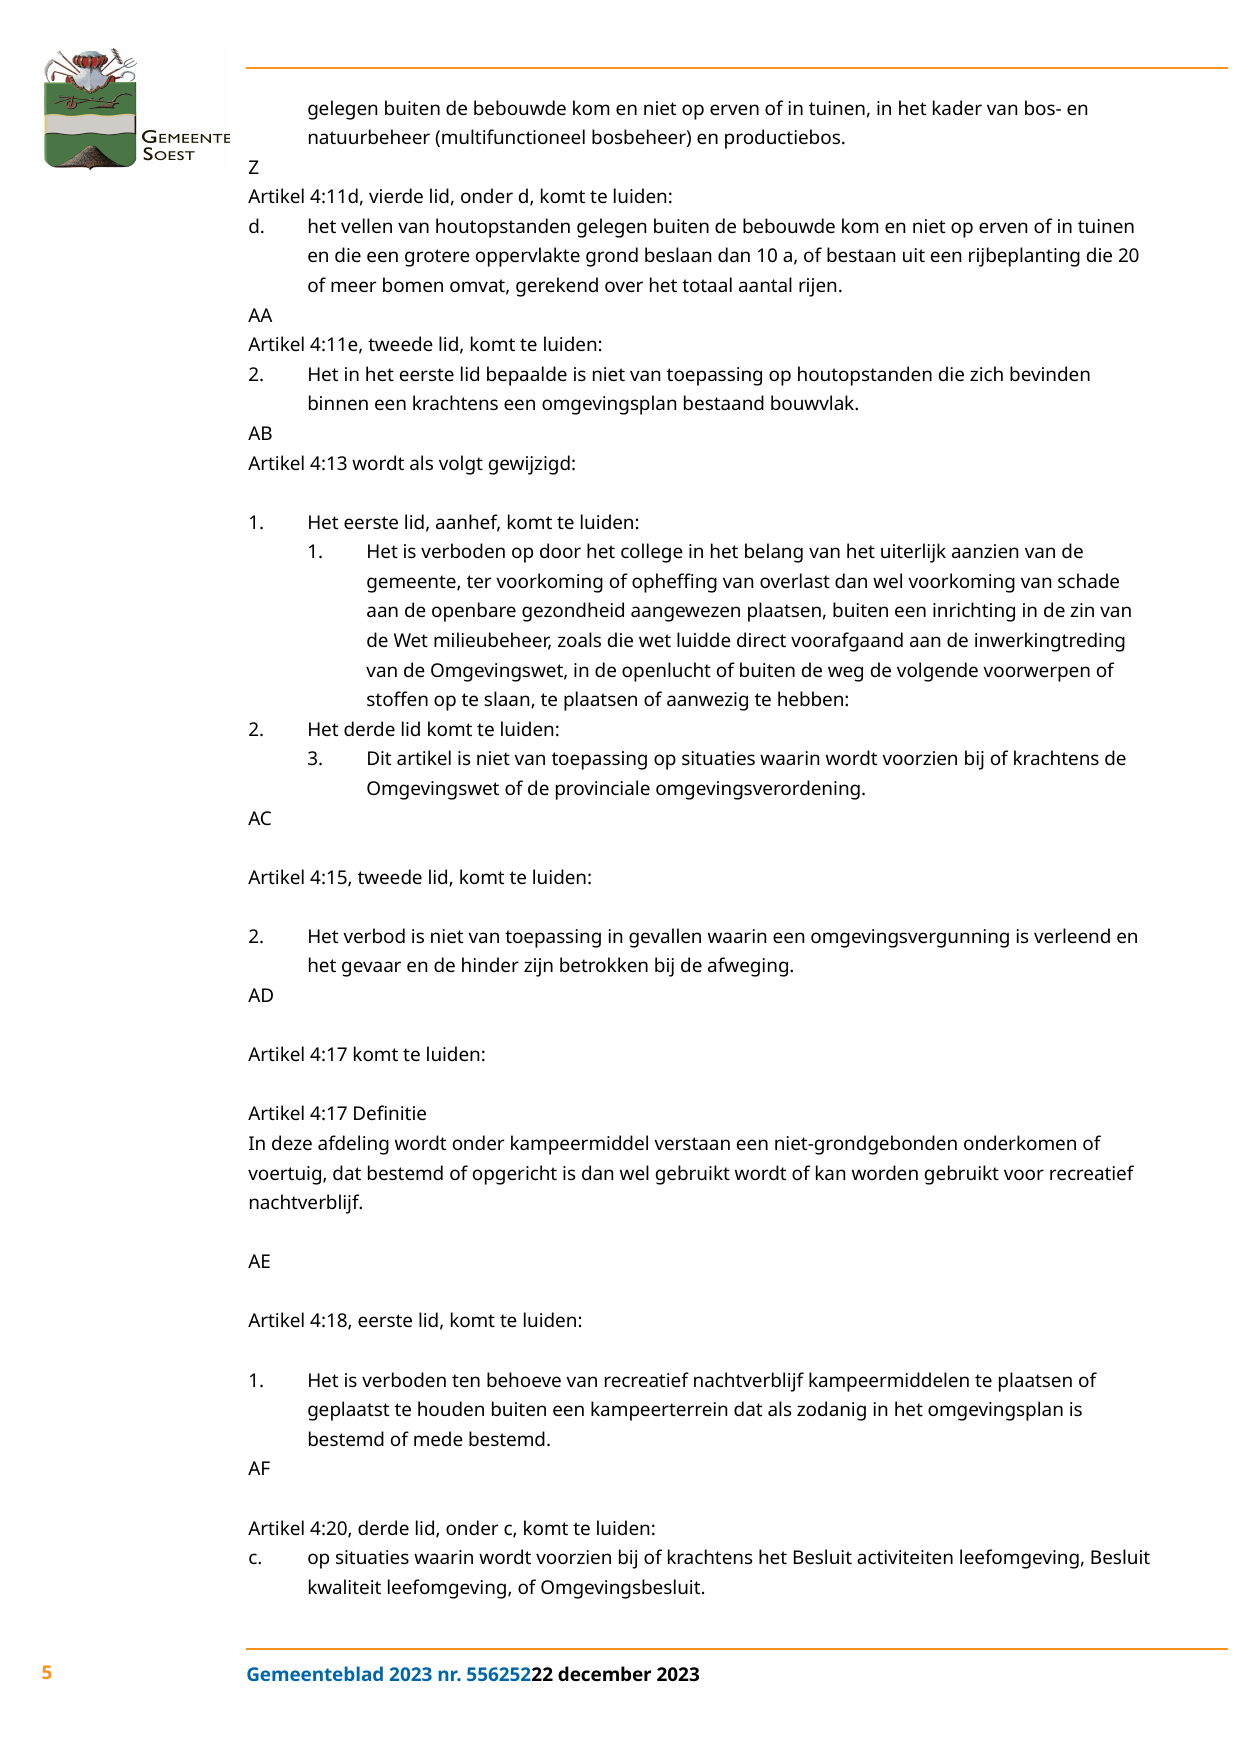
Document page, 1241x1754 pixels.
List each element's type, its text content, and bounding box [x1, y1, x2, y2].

list Het verbod is niet van toepassing in gevallen waarin een omgevingsvergunning is verleend en het gevaar en de hinder zijn betrokken bij de afweging. [248, 923, 1152, 978]
text Artikel 4:20, derde lid, onder c, komt te luiden: [248, 1515, 1152, 1541]
text AE [248, 1248, 1152, 1274]
text Artikel 4:11d, vierde lid, onder d, komt te luiden: [248, 183, 1152, 209]
list Het derde lid komt te luiden: [248, 716, 1152, 742]
text Artikel 4:15, tweede lid, komt te luiden: [248, 864, 1152, 890]
text Artikel 4:11e, tweede lid, komt te luiden: [248, 331, 1152, 357]
text Artikel 4:17 Definitie [248, 1101, 1152, 1126]
text AA [248, 302, 1152, 328]
text AF [248, 1456, 1152, 1481]
list Dit artikel is niet van toepassing op situaties waarin wordt voorzien bij of krachtens de Omgevingswet of de provinciale omgevingsverordening. [307, 746, 1152, 801]
list op situaties waarin wordt voorzien bij of krachtens het Besluit activiteiten leefomgeving, Besluit kwaliteit leefomgeving, of Omgevingsbesluit. [248, 1544, 1152, 1600]
text AB [248, 420, 1152, 446]
text In deze afdeling wordt onder kampeermiddel verstaan een niet-grondgebonden onderkomen of voertuig, dat bestemd of opgericht is dan wel gebruikt wordt of kan worden gebruikt voor recreatief nachtverblijf. [248, 1130, 1152, 1215]
text AC [248, 805, 1152, 831]
text Artikel 4:17 komt te luiden: [248, 1041, 1152, 1067]
list Het is verboden ten behoeve van recreatief nachtverblijf kampeermiddelen te plaatsen of geplaatst te houden buiten een kampeerterrein dat als zodanig in het omgevingsplan is bestemd of mede bestemd. [248, 1367, 1152, 1452]
picture [41, 47, 231, 172]
text AD [248, 982, 1152, 1008]
text Z [248, 154, 1152, 180]
text Artikel 4:13 wordt als volgt gewijzigd: [248, 450, 1152, 476]
text Artikel 4:18, eerste lid, komt te luiden: [248, 1308, 1152, 1333]
list het vellen van houtopstanden gelegen buiten de bebouwde kom en niet op erven of in tuinen en die een grotere oppervlakte grond beslaan dan 10 a, of bestaan uit een rijbeplanting die 20 of meer bomen omvat, gerekend over het totaal aantal rijen. [248, 213, 1152, 298]
list Het is verboden op door het college in het belang van het uiterlijk aanzien van de gemeente, ter voorkoming of opheffing van overlast dan wel voorkoming van schade aan de openbare gezondheid aangewezen plaatsen, buiten een inrichting in de zin van de Wet milieubeheer, zoals die wet luidde direct voorafgaand aan de inwerkingtreding van de Omgevingswet, in de openlucht of buiten de weg de volgende voorwerpen of stoffen op te slaan, te plaatsen of aanwezig te hebben: [307, 538, 1152, 712]
list gelegen buiten de bebouwde kom en niet op erven of in tuinen, in het kader van bos- en natuurbeheer (multifunctioneel bosbeheer) en productiebos. [248, 95, 1152, 150]
list Het in het eerste lid bepaalde is niet van toepassing op houtopstanden die zich bevinden binnen een krachtens een omgevingsplan bestaand bouwvlak. [248, 361, 1152, 416]
list Het eerste lid, aanhef, komt te luiden: [248, 509, 1152, 535]
